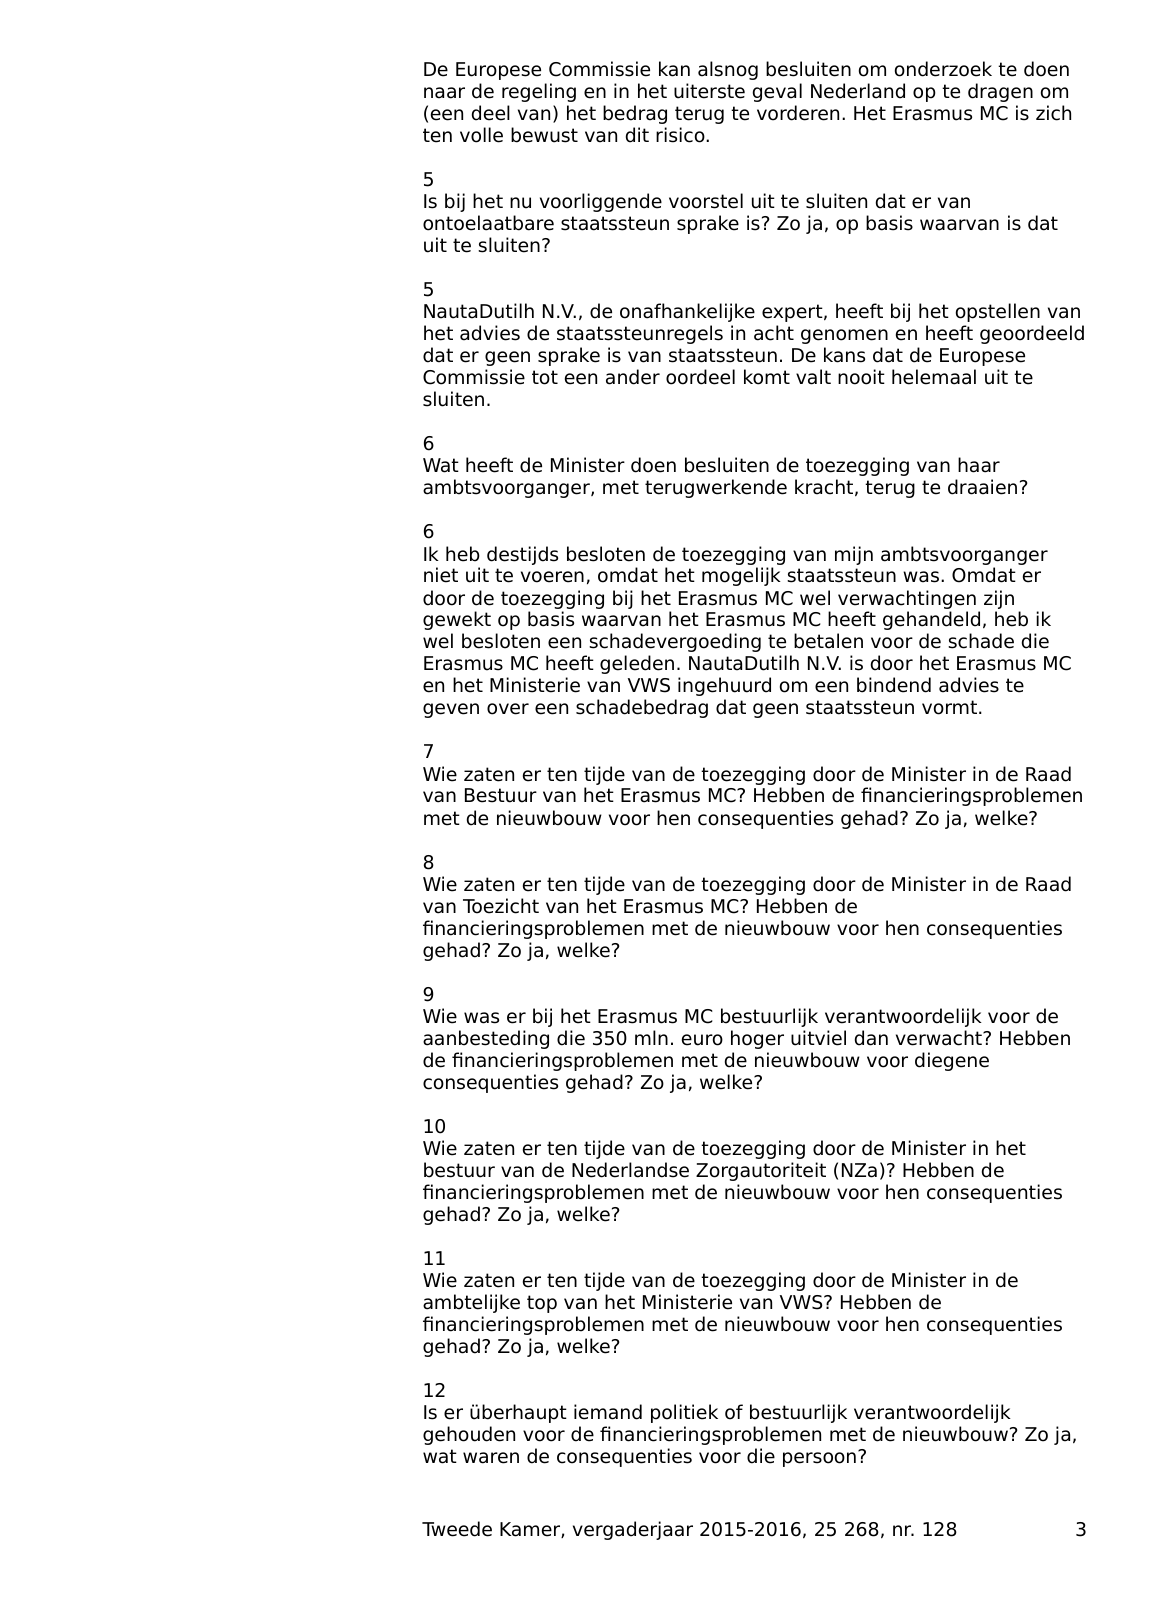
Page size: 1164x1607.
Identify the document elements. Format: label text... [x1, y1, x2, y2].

text 8 [422, 852, 1087, 873]
text 11 [422, 1248, 1087, 1270]
text 12 [422, 1380, 1087, 1402]
text 6 [422, 521, 1087, 543]
text Ik heb destijds besloten de toezegging van mijn ambtsvoorganger niet uit te voeren, omdat het mogelijk staatssteun was. Omdat er door de toezegging bij het Erasmus MC wel verwachtingen zijn gewekt op basis waarvan het Erasmus MC heeft gehandeld, heb ik wel besloten een schadevergoeding te betalen voor de schade die Erasmus MC heeft geleden. NautaDutilh N.V. is door het Erasmus MC en het Ministerie van VWS ingehuurd om een bindend advies te geven over een schadebedrag dat geen staatssteun vormt. [422, 543, 1087, 719]
text NautaDutilh N.V., de onafhankelijke expert, heeft bij het opstellen van het advies de staatssteunregels in acht genomen en heeft geoordeeld dat er geen sprake is van staatssteun. De kans dat de Europese Commissie tot een ander oordeel komt valt nooit helemaal uit te sluiten. [422, 301, 1087, 411]
text 6 [422, 433, 1087, 455]
text Wie was er bij het Erasmus MC bestuurlijk verantwoordelijk voor de aanbesteding die 350 mln. euro hoger uitviel dan verwacht? Hebben de financieringsproblemen met de nieuwbouw voor diegene consequenties gehad? Zo ja, welke? [422, 1006, 1087, 1093]
text Is er überhaupt iemand politiek of bestuurlijk verantwoordelijk gehouden voor de financieringsproblemen met de nieuwbouw? Zo ja, wat waren de consequenties voor die persoon? [422, 1402, 1087, 1468]
text Wie zaten er ten tijde van de toezegging door de Minister in de Raad van Bestuur van het Erasmus MC? Hebben de financieringsproblemen met de nieuwbouw voor hen consequenties gehad? Zo ja, welke? [422, 763, 1087, 829]
text Wie zaten er ten tijde van de toezegging door de Minister in de ambtelijke top van het Ministerie van VWS? Hebben de financieringsproblemen met de nieuwbouw voor hen consequenties gehad? Zo ja, welke? [422, 1270, 1087, 1358]
text Wie zaten er ten tijde van de toezegging door de Minister in de Raad van Toezicht van het Erasmus MC? Hebben de financieringsproblemen met de nieuwbouw voor hen consequenties gehad? Zo ja, welke? [422, 873, 1087, 961]
text Wie zaten er ten tijde van de toezegging door de Minister in het bestuur van de Nederlandse Zorgautoriteit (NZa)? Hebben de financieringsproblemen met de nieuwbouw voor hen consequenties gehad? Zo ja, welke? [422, 1138, 1087, 1226]
text De Europese Commissie kan alsnog besluiten om onderzoek te doen naar de regeling en in het uiterste geval Nederland op te dragen om (een deel van) het bedrag terug te vorderen. Het Erasmus MC is zich ten volle bewust van dit risico. [422, 59, 1087, 147]
text 10 [422, 1116, 1087, 1138]
text Wat heeft de Minister doen besluiten de toezegging van haar ambtsvoorganger, met terugwerkende kracht, terug te draaien? [422, 455, 1087, 499]
text Is bij het nu voorliggende voorstel uit te sluiten dat er van ontoelaatbare staatssteun sprake is? Zo ja, op basis waarvan is dat uit te sluiten? [422, 191, 1087, 257]
text 5 [422, 169, 1087, 191]
text 5 [422, 279, 1087, 301]
text 7 [422, 741, 1087, 763]
text 9 [422, 984, 1087, 1006]
